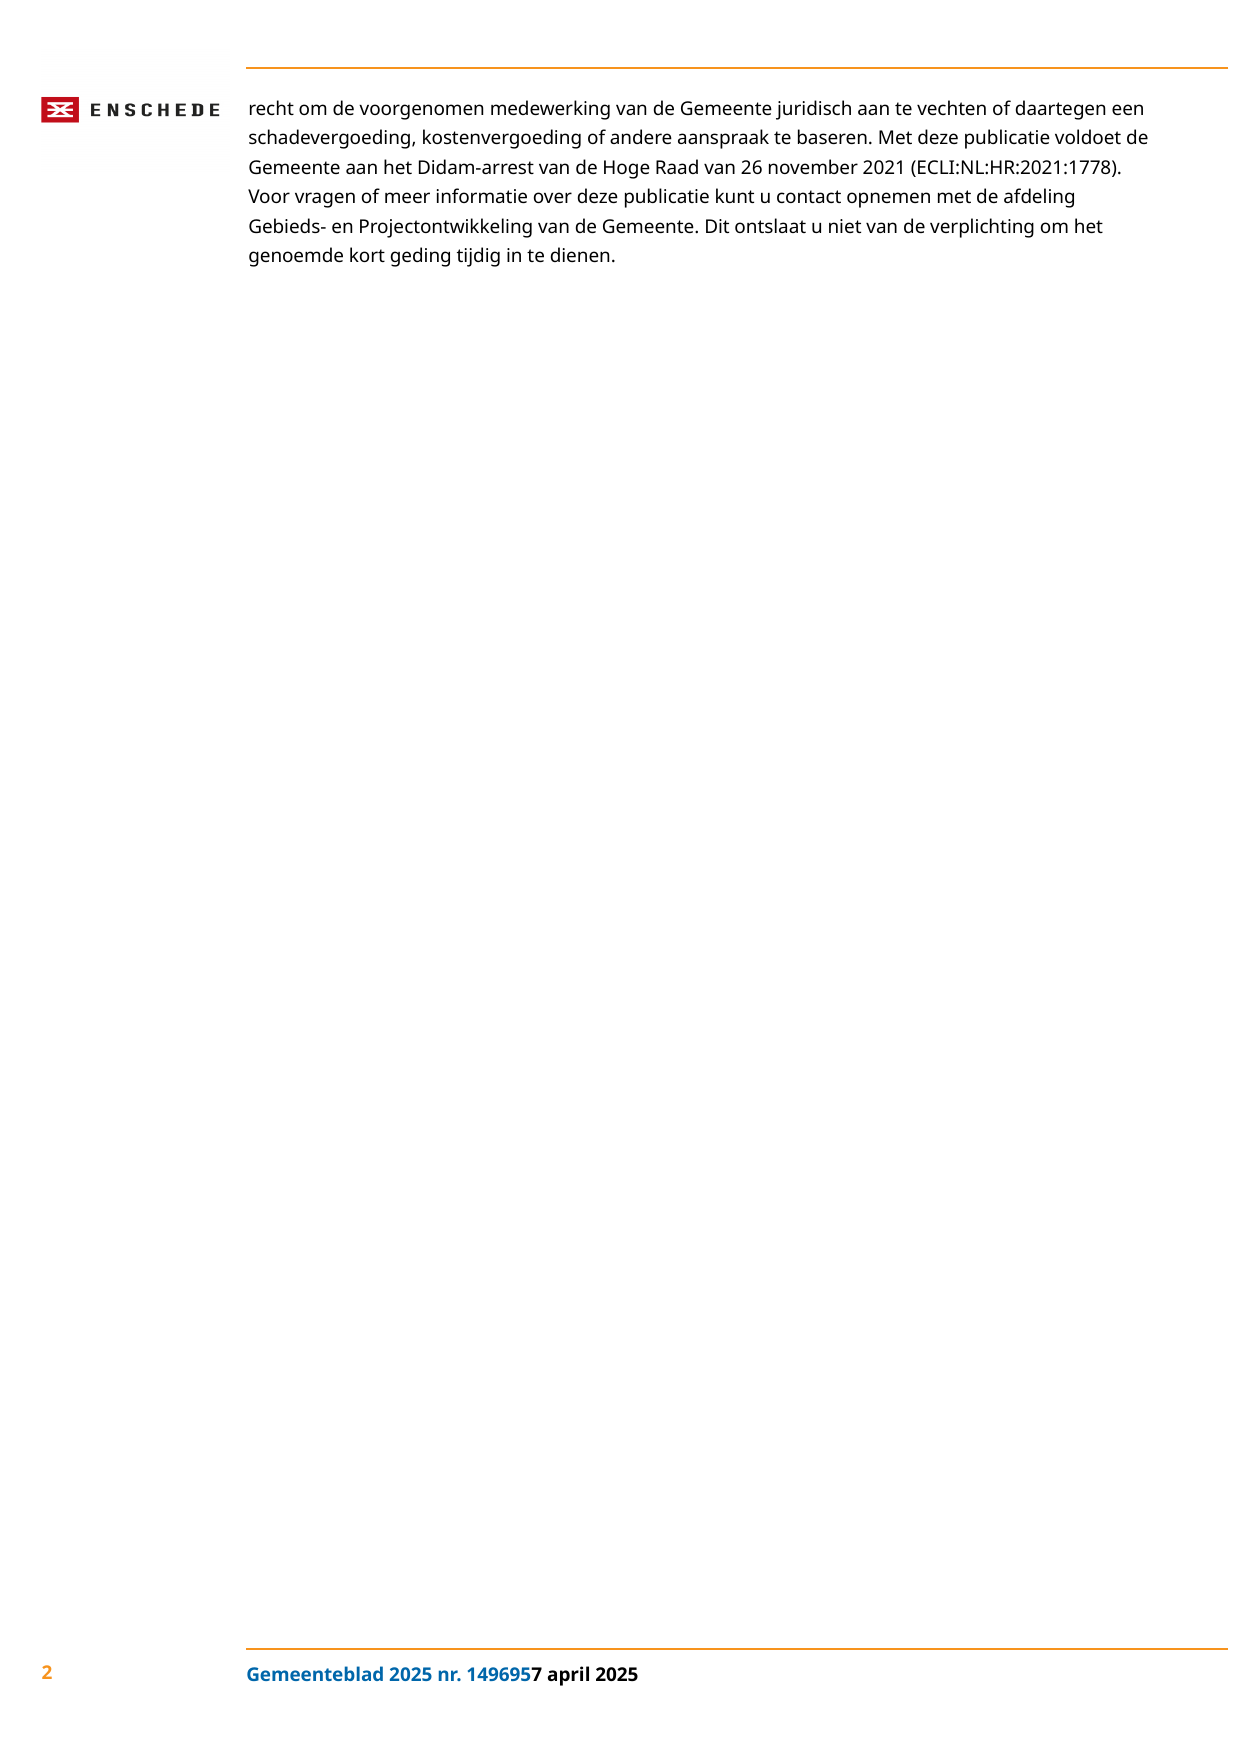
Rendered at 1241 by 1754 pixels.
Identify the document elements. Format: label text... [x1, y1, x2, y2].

text recht om de voorgenomen medewerking van de Gemeente juridisch aan te vechten of daartegen een schadevergoeding, kostenvergoeding of andere aanspraak te baseren. Met deze publicatie voldoet de Gemeente aan het Didam-arrest van de Hoge Raad van 26 november 2021 (ECLI:NL:HR:2021:1778). Voor vragen of meer informatie over deze publicatie kunt u contact opnemen met de afdeling Gebieds- en Projectontwikkeling van de Gemeente. Dit ontslaat u niet van de verplichting om het genoemde kort geding tijdig in te dienen. [248, 95, 1152, 268]
picture [41, 47, 231, 172]
